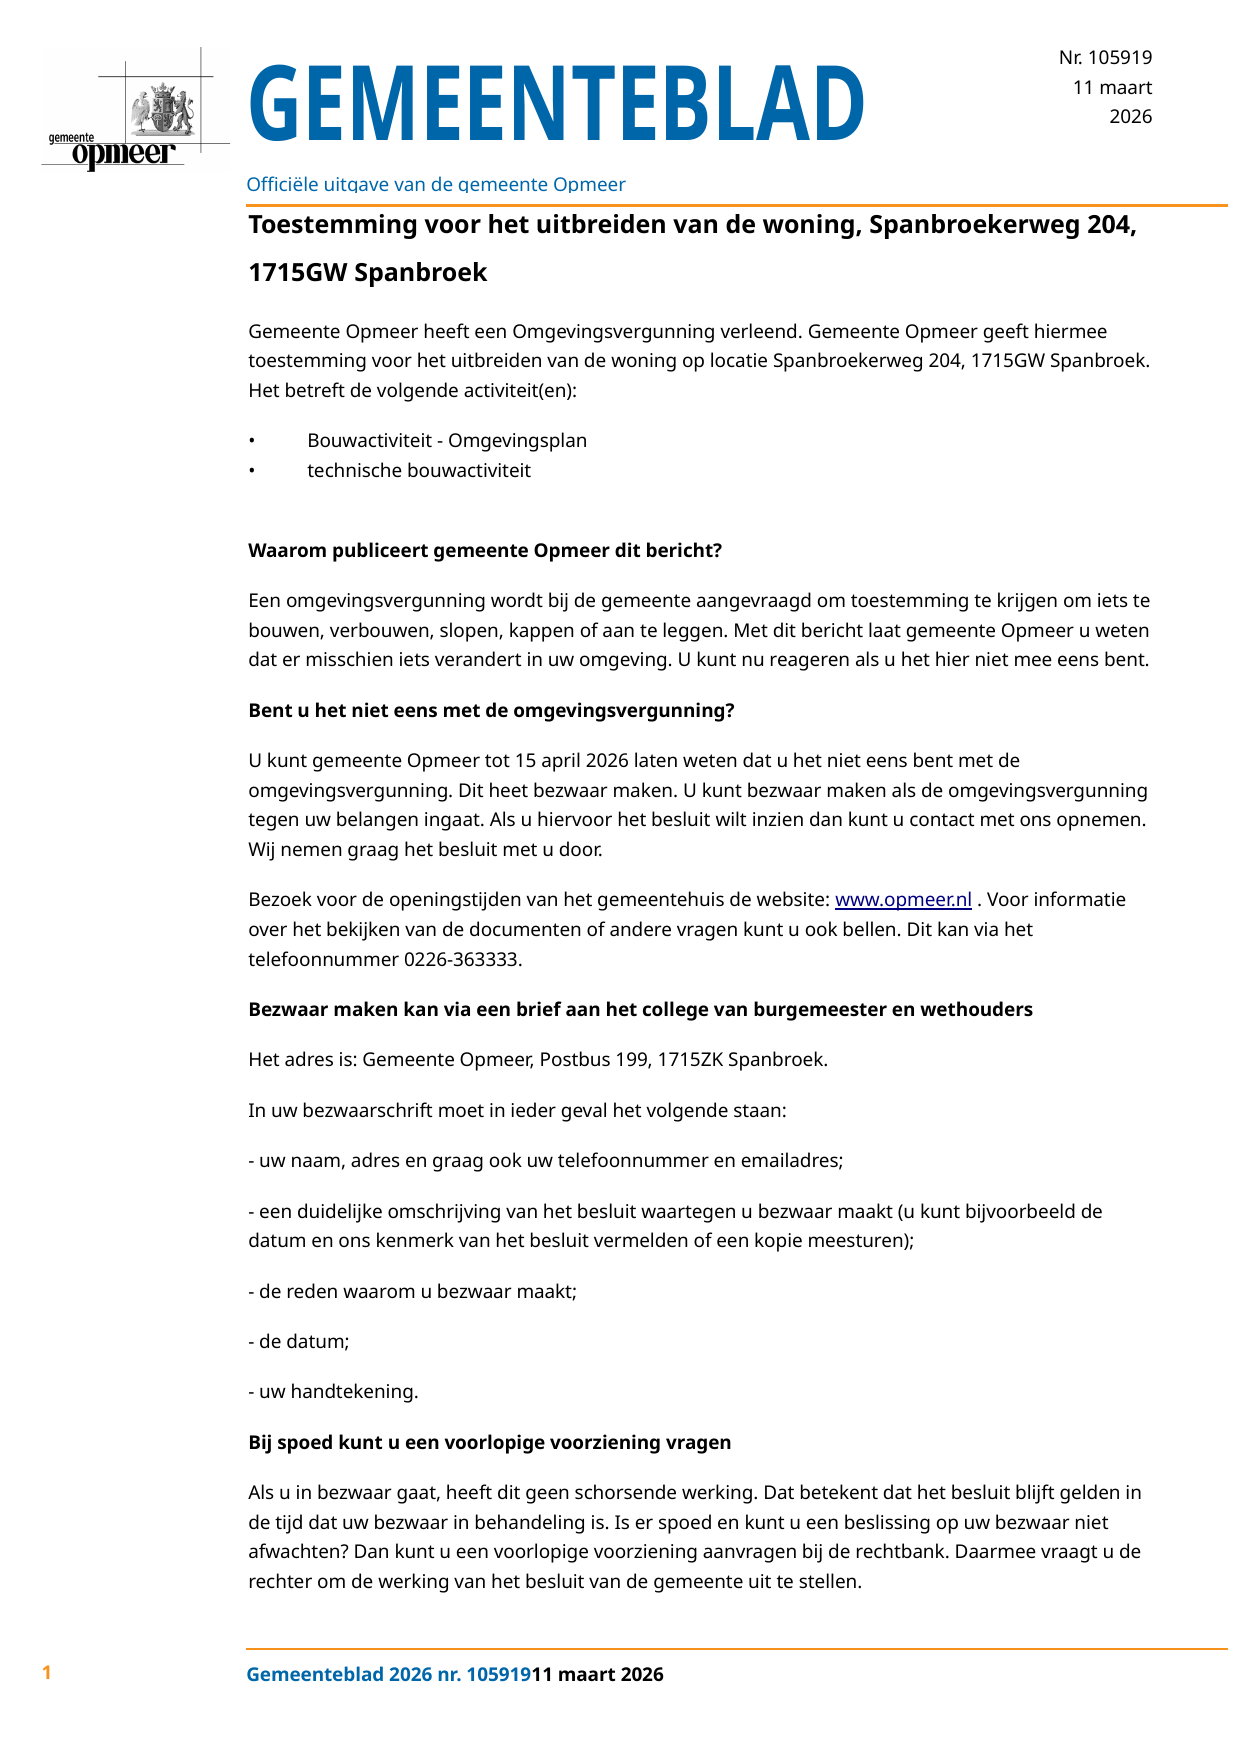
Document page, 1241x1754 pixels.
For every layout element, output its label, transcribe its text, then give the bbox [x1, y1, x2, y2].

text In uw bezwaarschrift moet in ieder geval het volgende staan: [248, 1097, 1152, 1123]
text Bezwaar maken kan via een brief aan het college van burgemeester en wethouders [248, 996, 1152, 1022]
list technische bouwactiviteit [248, 457, 1152, 483]
text Bij spoed kunt u een voorlopige voorziening vragen [248, 1429, 1152, 1455]
text U kunt gemeente Opmeer tot 15 april 2026 laten weten dat u het niet eens bent met de omgevingsvergunning. Dit heet bezwaar maken. U kunt bezwaar maken als de omgevingsvergunning tegen uw belangen ingaat. Als u hiervoor het besluit wilt inzien dan kunt u contact met ons opnemen. Wij nemen graag het besluit met u door. [248, 747, 1152, 862]
text - de datum; [248, 1328, 1152, 1354]
text - een duidelijke omschrijving van het besluit waartegen u bezwaar maakt (u kunt bijvoorbeeld de datum en ons kenmerk van het besluit vermelden of een kopie meesturen); [248, 1198, 1152, 1253]
picture [41, 47, 231, 172]
text - uw handtekening. [248, 1379, 1152, 1404]
text Als u in bezwaar gaat, heeft dit geen schorsende werking. Dat betekent dat het besluit blijft gelden in de tijd dat uw bezwaar in behandeling is. Is er spoed en kunt u een beslissing op uw bezwaar niet afwachten? Dan kunt u een voorlopige voorziening aanvragen bij de rechtbank. Daarmee vraagt u de rechter om de werking van het besluit van de gemeente uit te stellen. [248, 1479, 1152, 1594]
text Bent u het niet eens met de omgevingsvergunning? [248, 697, 1152, 723]
text Bezoek voor de openingstijden van het gemeentehuis de website: www.opmeer.nl . Voor informatie over het bekijken van de documenten of andere vragen kunt u ook bellen. Dit kan via het telefoonnummer 0226-363333. [248, 887, 1152, 972]
text Waarom publiceert gemeente Opmeer dit bericht? [248, 537, 1152, 563]
text Een omgevingsvergunning wordt bij de gemeente aangevraagd om toestemming te krijgen om iets te bouwen, verbouwen, slopen, kappen of aan te leggen. Met dit bericht laat gemeente Opmeer u weten dat er misschien iets verandert in uw omgeving. U kunt nu reageren als u het hier niet mee eens bent. [248, 587, 1152, 672]
text - de reden waarom u bezwaar maakt; [248, 1278, 1152, 1304]
text Toestemming voor het uitbreiden van de woning, Spanbroekerweg 204, 1715GW Spanbroek [248, 207, 1152, 288]
text Het adres is: Gemeente Opmeer, Postbus 199, 1715ZK Spanbroek. [248, 1047, 1152, 1072]
list Bouwactiviteit - Omgevingsplan [248, 427, 1152, 453]
text Gemeente Opmeer heeft een Omgevingsvergunning verleend. Gemeente Opmeer geeft hiermee toestemming voor het uitbreiden van de woning op locatie Spanbroekerweg 204, 1715GW Spanbroek. Het betreft de volgende activiteit(en): [248, 318, 1152, 403]
text - uw naam, adres en graag ook uw telefoonnummer en emailadres; [248, 1147, 1152, 1173]
